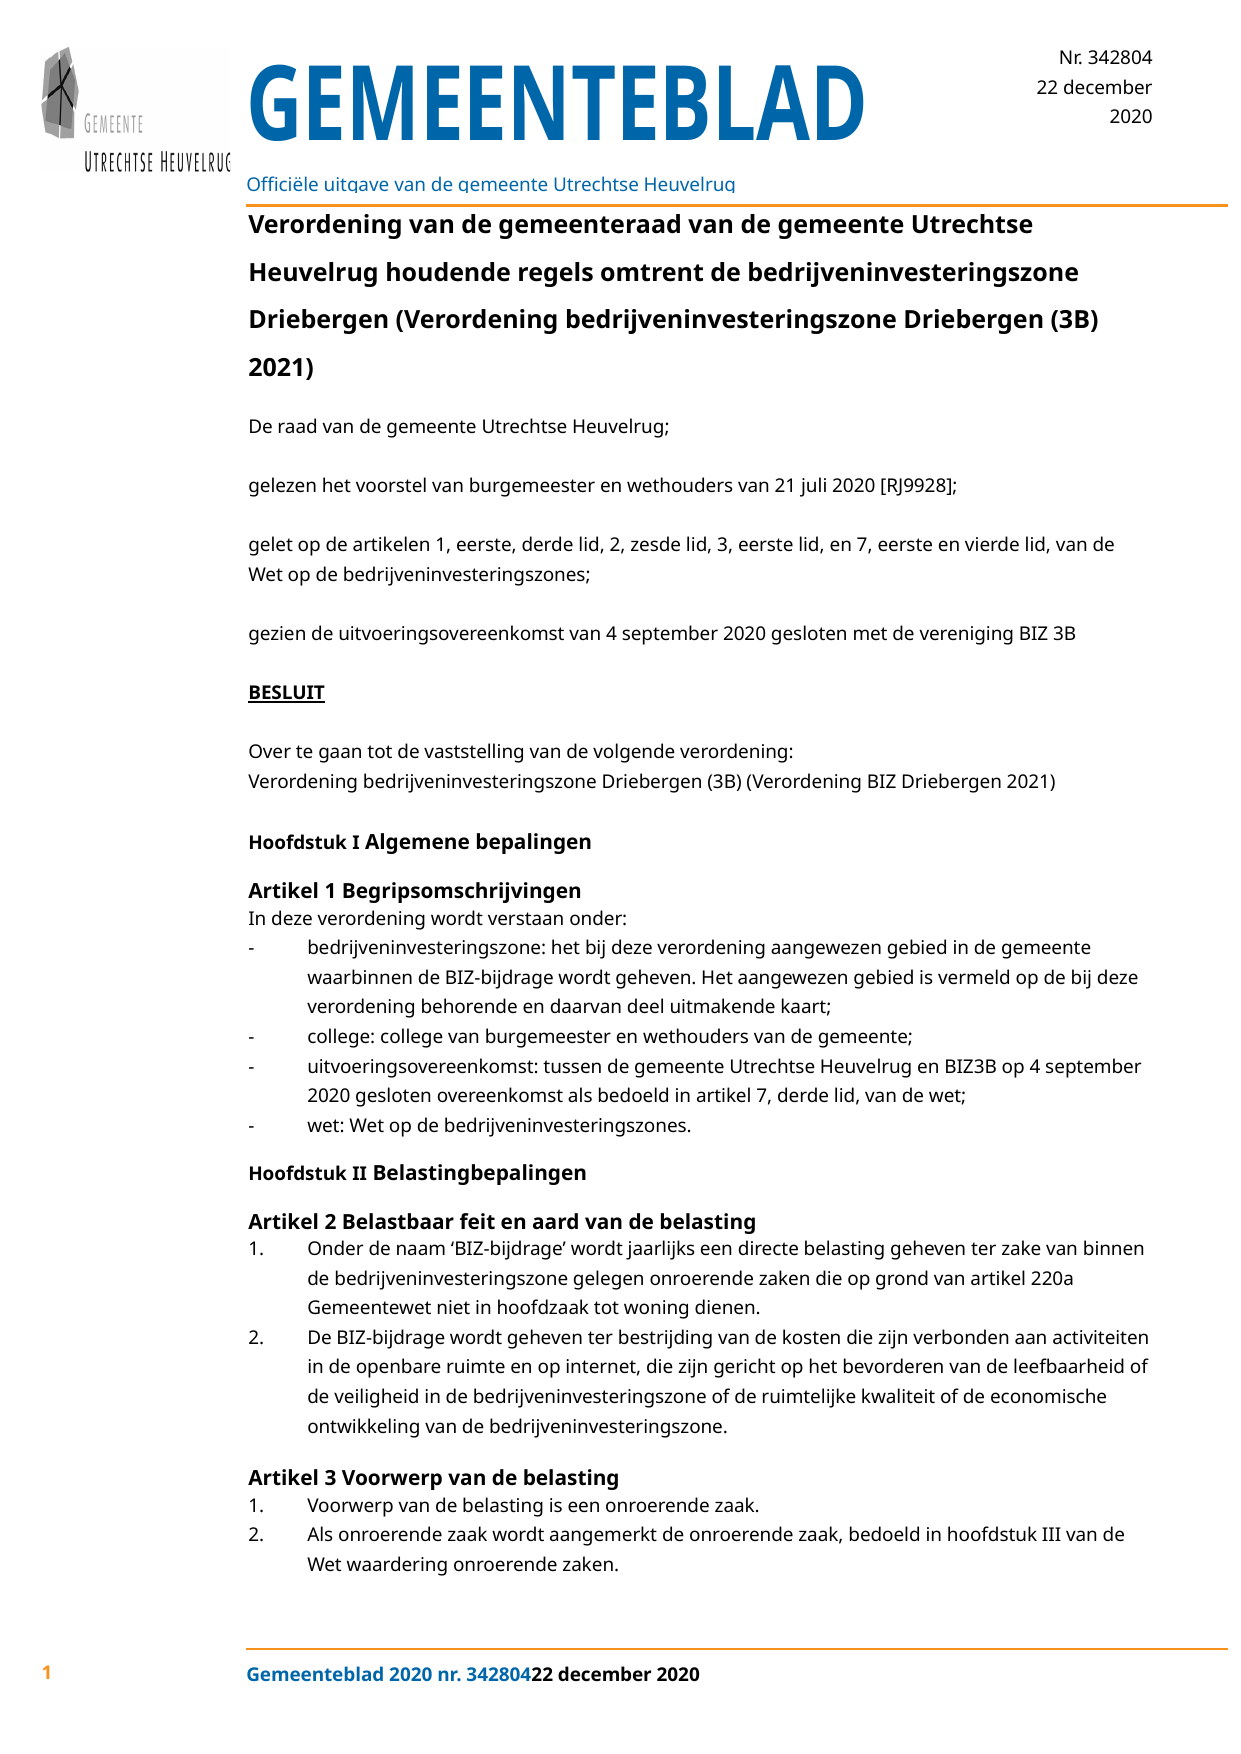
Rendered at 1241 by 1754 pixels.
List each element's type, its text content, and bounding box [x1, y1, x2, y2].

text Hoofdstuk II Belastingbepalingen [248, 1158, 1152, 1186]
list Onder de naam ‘BIZ-bijdrage’ wordt jaarlijks een directe belasting geheven ter zake van binnen de bedrijveninvesteringszone gelegen onroerende zaken die op grond van artikel 220a Gemeentewet niet in hoofdzaak tot woning dienen. [248, 1235, 1152, 1320]
list Voorwerp van de belasting is een onroerende zaak. [248, 1492, 1152, 1517]
text Artikel 2 Belastbaar feit en aard van de belasting [248, 1207, 1152, 1235]
text De raad van de gemeente Utrechtse Heuvelrug; [248, 413, 1152, 439]
list bedrijveninvesteringszone: het bij deze verordening aangewezen gebied in de gemeente waarbinnen de BIZ-bijdrage wordt geheven. Het aangewezen gebied is vermeld op de bij deze verordening behorende en daarvan deel uitmakende kaart; [248, 934, 1152, 1019]
text Artikel 1 Begripsomschrijvingen [248, 877, 1152, 905]
list college: college van burgemeester en wethouders van de gemeente; [248, 1023, 1152, 1049]
list uitvoeringsovereenkomst: tussen de gemeente Utrechtse Heuvelrug en BIZ3B op 4 september 2020 gesloten overeenkomst als bedoeld in artikel 7, derde lid, van de wet; [248, 1053, 1152, 1108]
list wet: Wet op de bedrijveninvesteringszones. [248, 1112, 1152, 1138]
text Over te gaan tot de vaststelling van de volgende verordening: [248, 738, 1152, 764]
text gezien de uitvoeringsovereenkomst van 4 september 2020 gesloten met de vereniging BIZ 3B [248, 620, 1152, 646]
text BESLUIT [248, 679, 1152, 705]
text Verordening van de gemeenteraad van de gemeente Utrechtse Heuvelrug houdende regels omtrent de bedrijveninvesteringszone Driebergen (Verordening bedrijveninvesteringszone Driebergen (3B) 2021) [248, 207, 1152, 384]
picture [41, 47, 231, 172]
list De BIZ-bijdrage wordt geheven ter bestrijding van de kosten die zijn verbonden aan activiteiten in de openbare ruimte en op internet, die zijn gericht op het bevorderen van de leefbaarheid of de veiligheid in de bedrijveninvesteringszone of de ruimtelijke kwaliteit of de economische ontwikkeling van de bedrijveninvesteringszone. [248, 1324, 1152, 1439]
text gelezen het voorstel van burgemeester en wethouders van 21 juli 2020 [RJ9928]; [248, 472, 1152, 498]
text gelet op de artikelen 1, eerste, derde lid, 2, zesde lid, 3, eerste lid, en 7, eerste en vierde lid, van de Wet op de bedrijveninvesteringszones; [248, 531, 1152, 587]
list Als onroerende zaak wordt aangemerkt de onroerende zaak, bedoeld in hoofdstuk III van de Wet waardering onroerende zaken. [248, 1521, 1152, 1577]
text Hoofdstuk I Algemene bepalingen [248, 827, 1152, 856]
text Artikel 3 Voorwerp van de belasting [248, 1463, 1152, 1492]
text Verordening bedrijveninvesteringszone Driebergen (3B) (Verordening BIZ Driebergen 2021) [248, 768, 1152, 794]
text In deze verordening wordt verstaan onder: [248, 905, 1152, 931]
